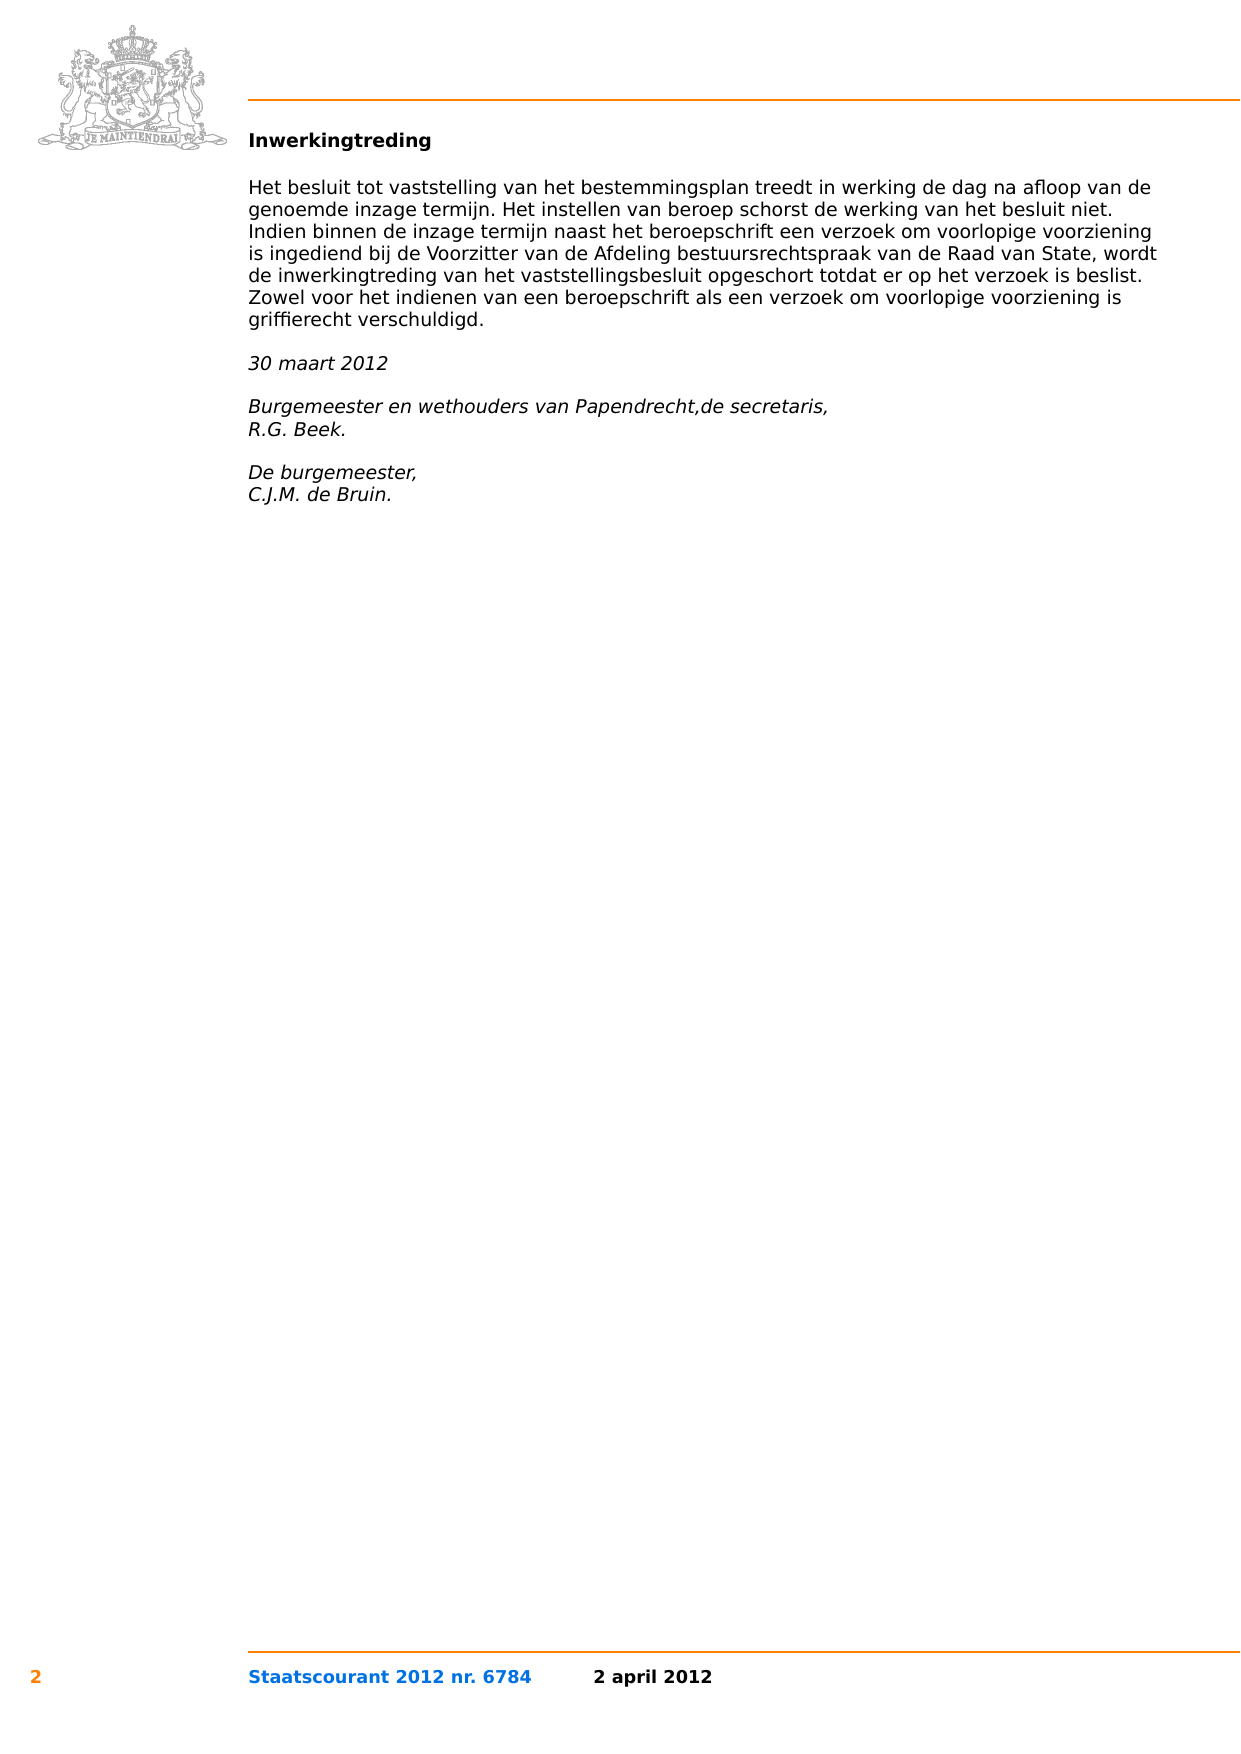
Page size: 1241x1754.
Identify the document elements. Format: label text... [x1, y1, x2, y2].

picture [38, 25, 227, 150]
text Het besluit tot vaststelling van het bestemmingsplan treedt in werking de dag na afloop van de genoemde inzage termijn. Het instellen van beroep schorst de werking van het besluit niet. Indien binnen de inzage termijn naast het beroepschrift een verzoek om voorlopige voorziening is ingediend bij de Voorzitter van de Afdeling bestuursrechtspraak van de Raad van State, wordt de inwerkingtreding van het vaststellingsbesluit opgeschort totdat er op het verzoek is beslist. Zowel voor het indienen van een beroepschrift als een verzoek om voorlopige voorziening is griffierecht verschuldigd. [248, 177, 1163, 331]
text 30 maart 2012 [248, 353, 1163, 374]
subtitle Inwerkingtreding [248, 130, 1163, 152]
text Burgemeester en wethouders van Papendrecht,de secretaris, R.G. Beek. [248, 396, 1163, 440]
text De burgemeester, C.J.M. de Bruin. [248, 462, 1163, 506]
